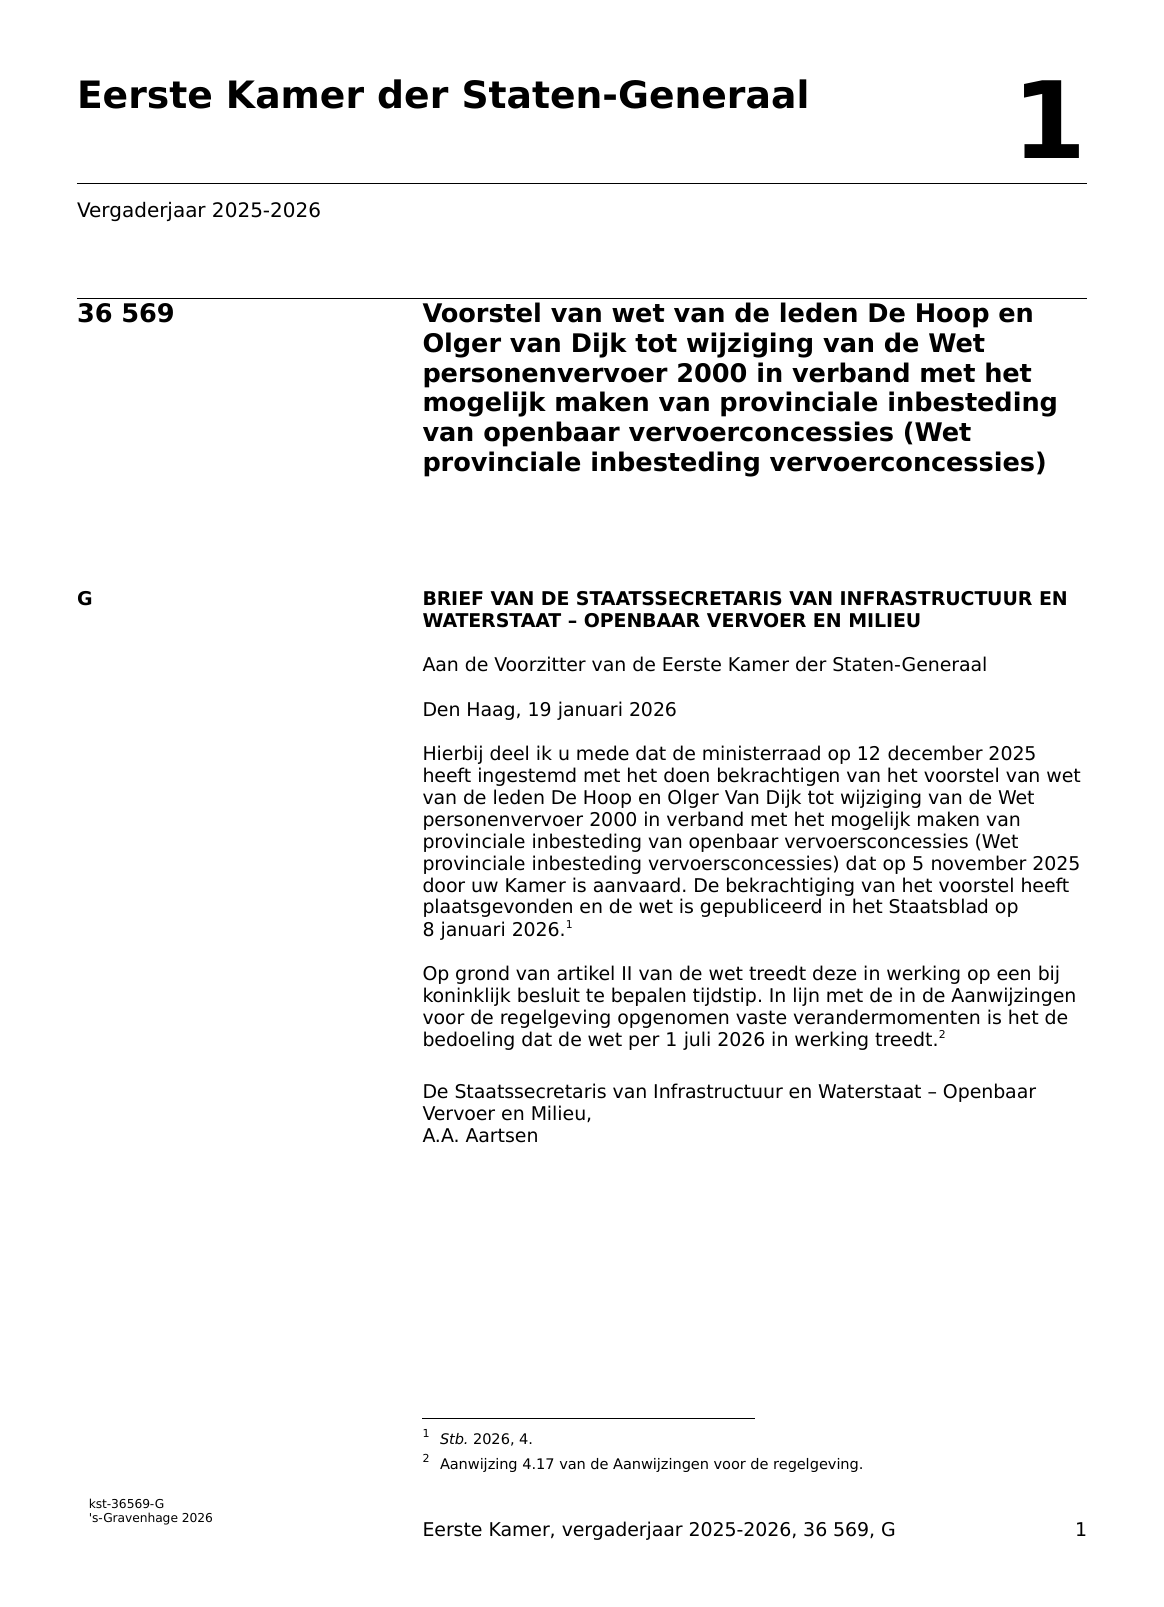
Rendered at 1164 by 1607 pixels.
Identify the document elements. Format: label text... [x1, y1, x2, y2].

text 's-Gravenhage 2026 [88, 1511, 323, 1525]
table_header Eerste Kamer der Staten-Generaal [77, 59, 886, 183]
table_cell Vergaderjaar 2025-2026 [77, 184, 1087, 298]
text Aan de Voorzitter van de Eerste Kamer der Staten-Generaal [422, 654, 1087, 676]
text Stb. 2026, 4. [422, 1427, 1087, 1449]
text kst-36569-G [88, 1497, 323, 1511]
text Aanwijzing 4.17 van de Aanwijzingen voor de regelgeving. [422, 1452, 1087, 1474]
subtitle 36 569 Voorstel van wet van de leden De Hoop en Olger van Dijk tot wijziging van de Wet personenvervoer 2000 in verband met het mogelijk maken van provinciale inbesteding van openbaar vervoerconcessies (Wet provinciale inbesteding vervoerconcessies) [77, 299, 1087, 477]
subtitle G BRIEF VAN DE STAATSSECRETARIS VAN INFRASTRUCTUUR EN WATERSTAAT – OPENBAAR VERVOER EN MILIEU [77, 588, 1087, 632]
text Hierbij deel ik u mede dat de ministerraad op 12 december 2025 heeft ingestemd met het doen bekrachtigen van het voorstel van wet van de leden De Hoop en Olger Van Dijk tot wijziging van de Wet personenvervoer 2000 in verband met het mogelijk maken van provinciale inbesteding van openbaar vervoersconcessies (Wet provinciale inbesteding vervoersconcessies) dat op 5 november 2025 door uw Kamer is aanvaard. De bekrachtiging van het voorstel heeft plaatsgevonden en de wet is gepubliceerd in het Staatsblad op 8 januari 2026. [422, 743, 1087, 940]
text De Staatssecretaris van Infrastructuur en Waterstaat – Openbaar Vervoer en Milieu, A.A. Aartsen [422, 1081, 1087, 1146]
text Op grond van artikel II van de wet treedt deze in werking op een bij koninklijk besluit te bepalen tijdstip. In lijn met de in de Aanwijzingen voor de regelgeving opgenomen vaste verandermomenten is het de bedoeling dat de wet per 1 juli 2026 in werking treedt. [422, 963, 1087, 1051]
table_header 1 [886, 59, 1087, 183]
text Den Haag, 19 januari 2026 [422, 698, 1087, 720]
